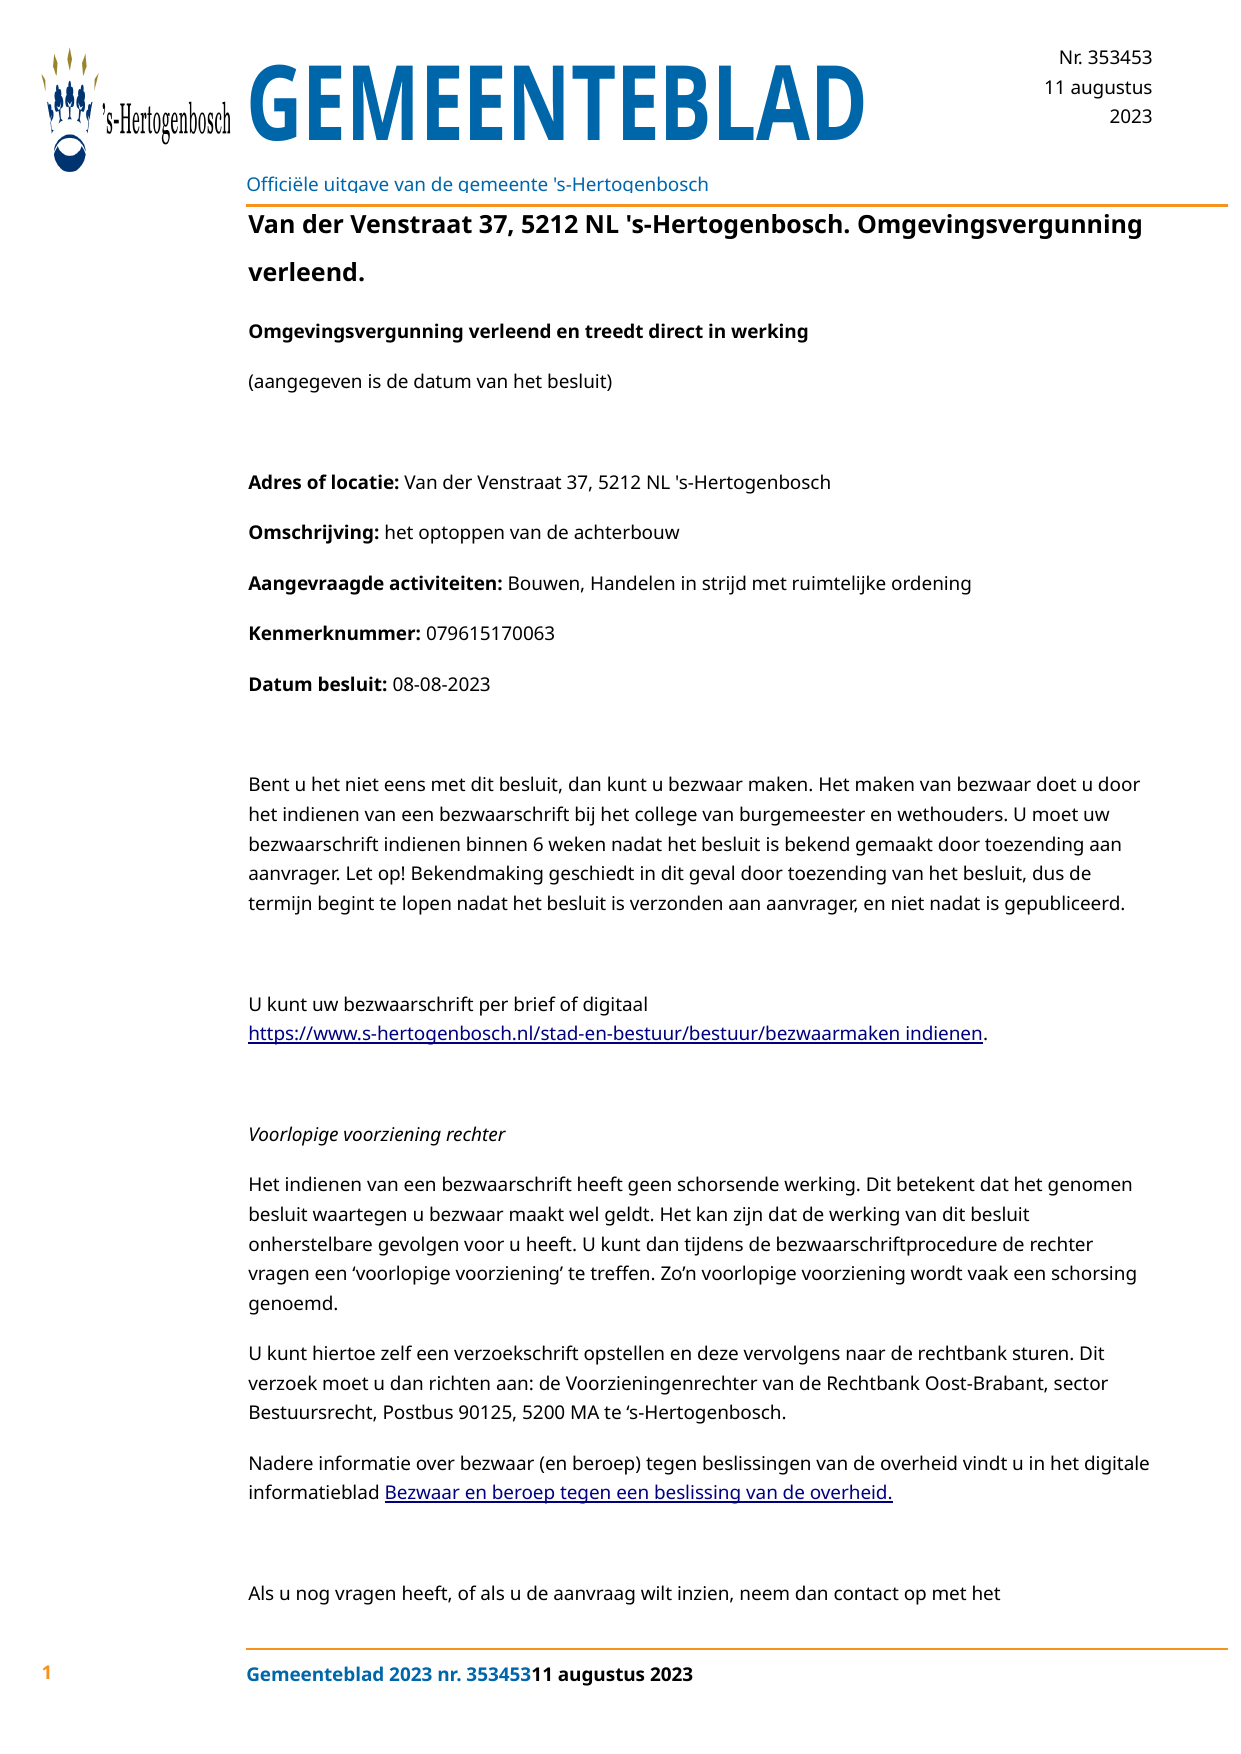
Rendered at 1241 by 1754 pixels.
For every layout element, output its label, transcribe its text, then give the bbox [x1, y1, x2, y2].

text Datum besluit: 08-08-2023 [248, 671, 1152, 697]
text U kunt uw bezwaarschrift per brief of digitaal https://www.s-hertogenbosch.nl/stad-en-bestuur/bestuur/bezwaarmaken indienen. [248, 991, 1152, 1046]
text Als u nog vragen heeft, of als u de aanvraag wilt inzien, neem dan contact op met het [248, 1580, 1152, 1606]
text Adres of locatie: Van der Venstraat 37, 5212 NL 's-Hertogenbosch [248, 469, 1152, 495]
text Nadere informatie over bezwaar (en beroep) tegen beslissingen van de overheid vindt u in het digitale informatieblad Bezwaar en beroep tegen een beslissing van de overheid. [248, 1450, 1152, 1505]
text Omgevingsvergunning verleend en treedt direct in werking [248, 318, 1152, 344]
text Bent u het niet eens met dit besluit, dan kunt u bezwaar maken. Het maken van bezwaar doet u door het indienen van een bezwaarschrift bij het college van burgemeester en wethouders. U moet uw bezwaarschrift indienen binnen 6 weken nadat het besluit is bekend gemaakt door toezending aan aanvrager. Let op! Bekendmaking geschiedt in dit geval door toezending van het besluit, dus de termijn begint te lopen nadat het besluit is verzonden aan aanvrager, en niet nadat is gepubliceerd. [248, 772, 1152, 916]
text Het indienen van een bezwaarschrift heeft geen schorsende werking. Dit betekent dat het genomen besluit waartegen u bezwaar maakt wel geldt. Het kan zijn dat de werking van dit besluit onherstelbare gevolgen voor u heeft. U kunt dan tijdens de bezwaarschriftprocedure de rechter vragen een ‘voorlopige voorziening’ te treffen. Zo’n voorlopige voorziening wordt vaak een schorsing genoemd. [248, 1172, 1152, 1316]
text Aangevraagde activiteiten: Bouwen, Handelen in strijd met ruimtelijke ordening [248, 570, 1152, 596]
text U kunt hiertoe zelf een verzoekschrift opstellen en deze vervolgens naar de rechtbank sturen. Dit verzoek moet u dan richten aan: de Voorzieningenrechter van de Rechtbank Oost-Brabant, sector Bestuursrecht, Postbus 90125, 5200 MA te ‘s-Hertogenbosch. [248, 1340, 1152, 1425]
picture [41, 47, 231, 172]
text Kenmerknummer: 079615170063 [248, 620, 1152, 646]
text Omschrijving: het optoppen van de achterbouw [248, 519, 1152, 545]
text (aangegeven is de datum van het besluit) [248, 368, 1152, 394]
text Van der Venstraat 37, 5212 NL 's-Hertogenbosch. Omgevingsvergunning verleend. [248, 207, 1152, 288]
text Voorlopige voorziening rechter [248, 1121, 1152, 1147]
